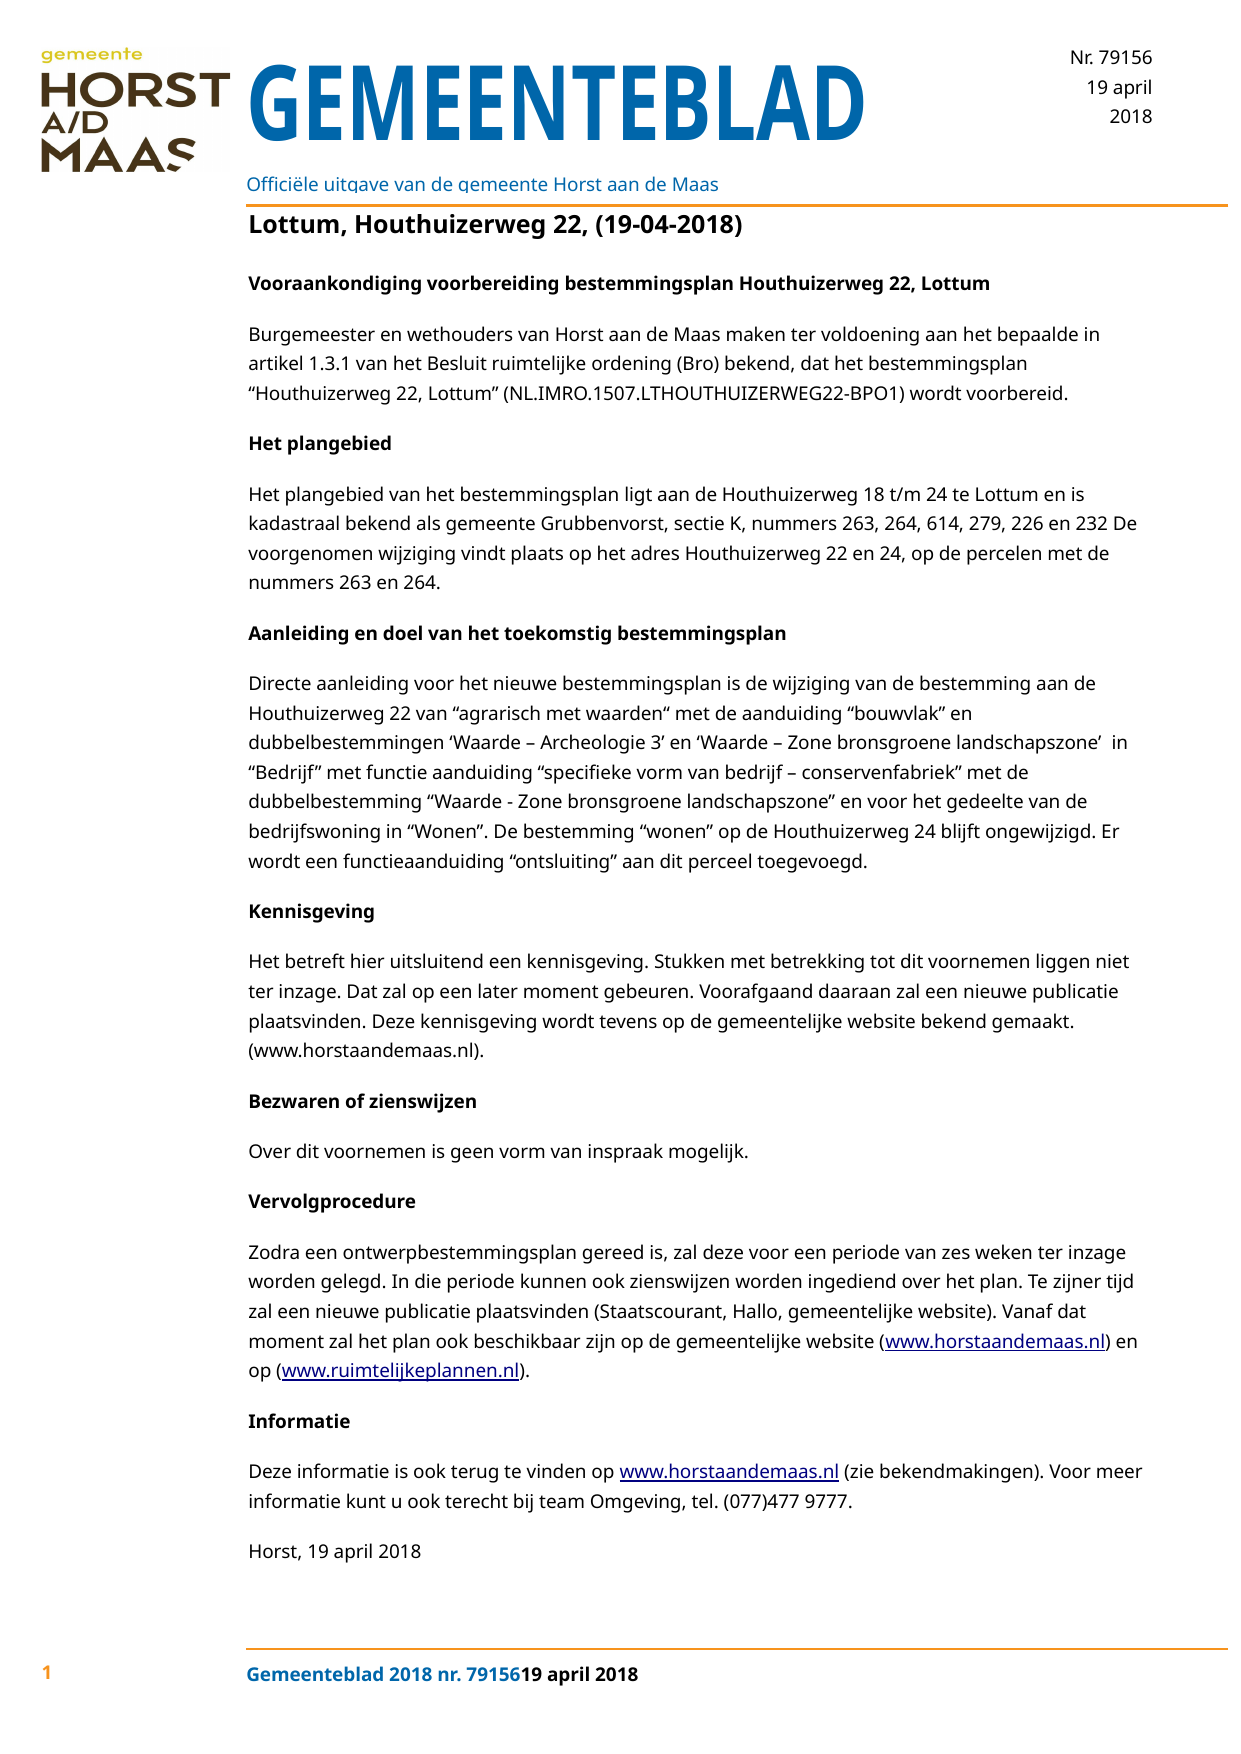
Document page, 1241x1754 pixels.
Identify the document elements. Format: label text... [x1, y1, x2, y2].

text Burgemeester en wethouders van Horst aan de Maas maken ter voldoening aan het bepaalde in artikel 1.3.1 van het Besluit ruimtelijke ordening (Bro) bekend, dat het bestemmingsplan “Houthuizerweg 22, Lottum” (NL.IMRO.1507.LTHOUTHUIZERWEG22-BPO1) wordt voorbereid. [248, 321, 1152, 406]
text Over dit voornemen is geen vorm van inspraak mogelijk. [248, 1138, 1152, 1164]
text Aanleiding en doel van het toekomstig bestemmingsplan [248, 620, 1152, 646]
text Het plangebied [248, 430, 1152, 456]
text Het betreft hier uitsluitend een kennisgeving. Stukken met betrekking tot dit voornemen liggen niet ter inzage. Dat zal op een later moment gebeuren. Voorafgaand daaraan zal een nieuwe publicatie plaatsvinden. Deze kennisgeving wordt tevens op de gemeentelijke website bekend gemaakt. (www.horstaandemaas.nl). [248, 949, 1152, 1063]
text Directe aanleiding voor het nieuwe bestemmingsplan is de wijziging van de bestemming aan de Houthuizerweg 22 van “agrarisch met waarden“ met de aanduiding “bouwvlak” en dubbelbestemmingen ‘Waarde – Archeologie 3’ en ‘Waarde – Zone bronsgroene landschapszone’ in “Bedrijf” met functie aanduiding “specifieke vorm van bedrijf – conservenfabriek” met de dubbelbestemming “Waarde - Zone bronsgroene landschapszone” en voor het gedeelte van de bedrijfswoning in “Wonen”. De bestemming “wonen” op de Houthuizerweg 24 blijft ongewijzigd. Er wordt een functieaanduiding “ontsluiting” aan dit perceel toegevoegd. [248, 670, 1152, 873]
text Zodra een ontwerpbestemmingsplan gereed is, zal deze voor een periode van zes weken ter inzage worden gelegd. In die periode kunnen ook zienswijzen worden ingediend over het plan. Te zijner tijd zal een nieuwe publicatie plaatsvinden (Staatscourant, Hallo, gemeentelijke website). Vanaf dat moment zal het plan ook beschikbaar zijn op de gemeentelijke website (www.horstaandemaas.nl) en op (www.ruimtelijkeplannen.nl). [248, 1239, 1152, 1383]
picture [41, 47, 231, 172]
text Kennisgeving [248, 898, 1152, 924]
text Vervolgprocedure [248, 1189, 1152, 1214]
text Deze informatie is ook terug te vinden op www.horstaandemaas.nl (zie bekendmakingen). Voor meer informatie kunt u ook terecht bij team Omgeving, tel. (077)477 9777. [248, 1458, 1152, 1513]
text Het plangebied van het bestemmingsplan ligt aan de Houthuizerweg 18 t/m 24 te Lottum en is kadastraal bekend als gemeente Grubbenvorst, sectie K, nummers 263, 264, 614, 279, 226 en 232 De voorgenomen wijziging vindt plaats op het adres Houthuizerweg 22 en 24, op de percelen met de nummers 263 en 264. [248, 481, 1152, 595]
text Bezwaren of zienswijzen [248, 1088, 1152, 1113]
text Vooraankondiging voorbereiding bestemmingsplan Houthuizerweg 22, Lottum [248, 270, 1152, 296]
text Informatie [248, 1408, 1152, 1433]
text Horst, 19 april 2018 [248, 1538, 1152, 1564]
text Lottum, Houthuizerweg 22, (19-04-2018) [248, 207, 1152, 241]
